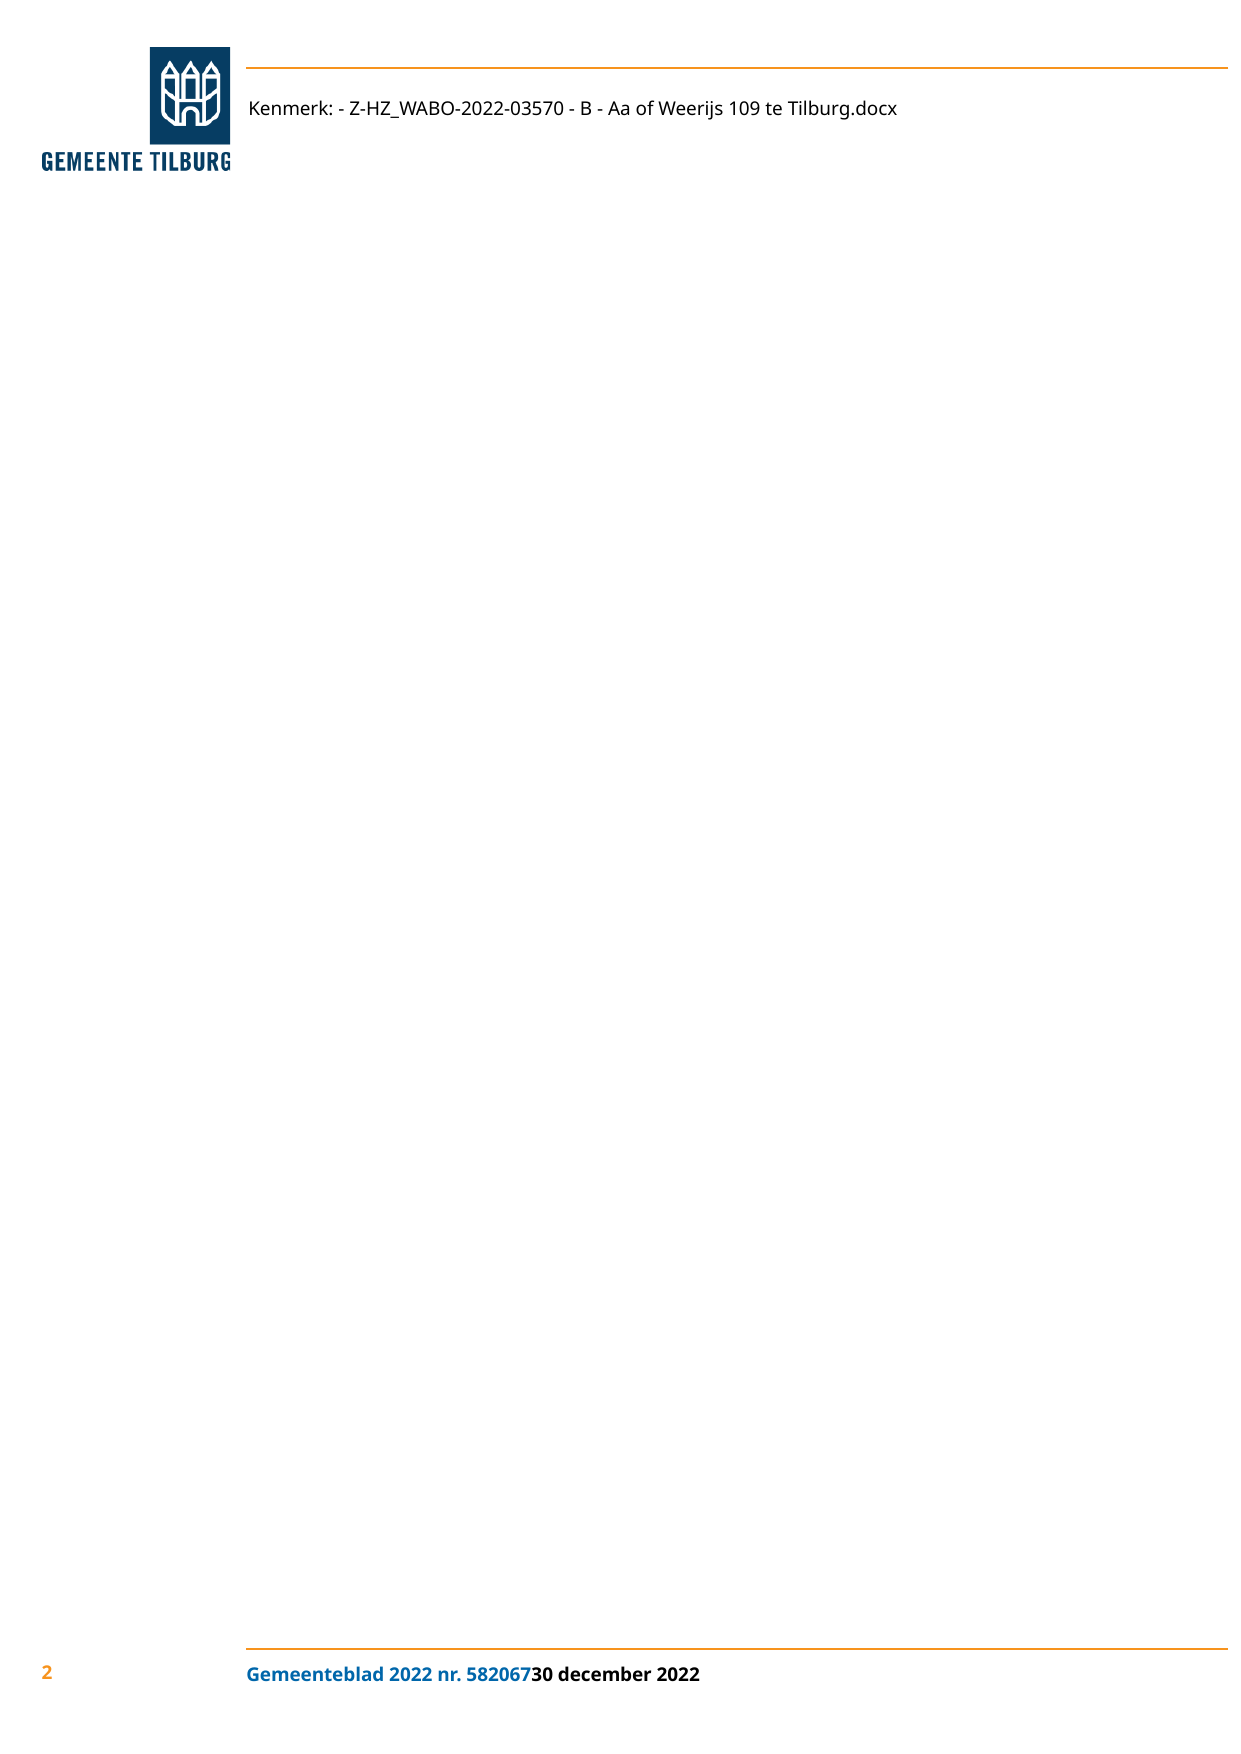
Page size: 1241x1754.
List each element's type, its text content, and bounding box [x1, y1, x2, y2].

picture [41, 47, 231, 172]
text Kenmerk: - Z-HZ_WABO-2022-03570 - B - Aa of Weerijs 109 te Tilburg.docx [248, 95, 1152, 121]
